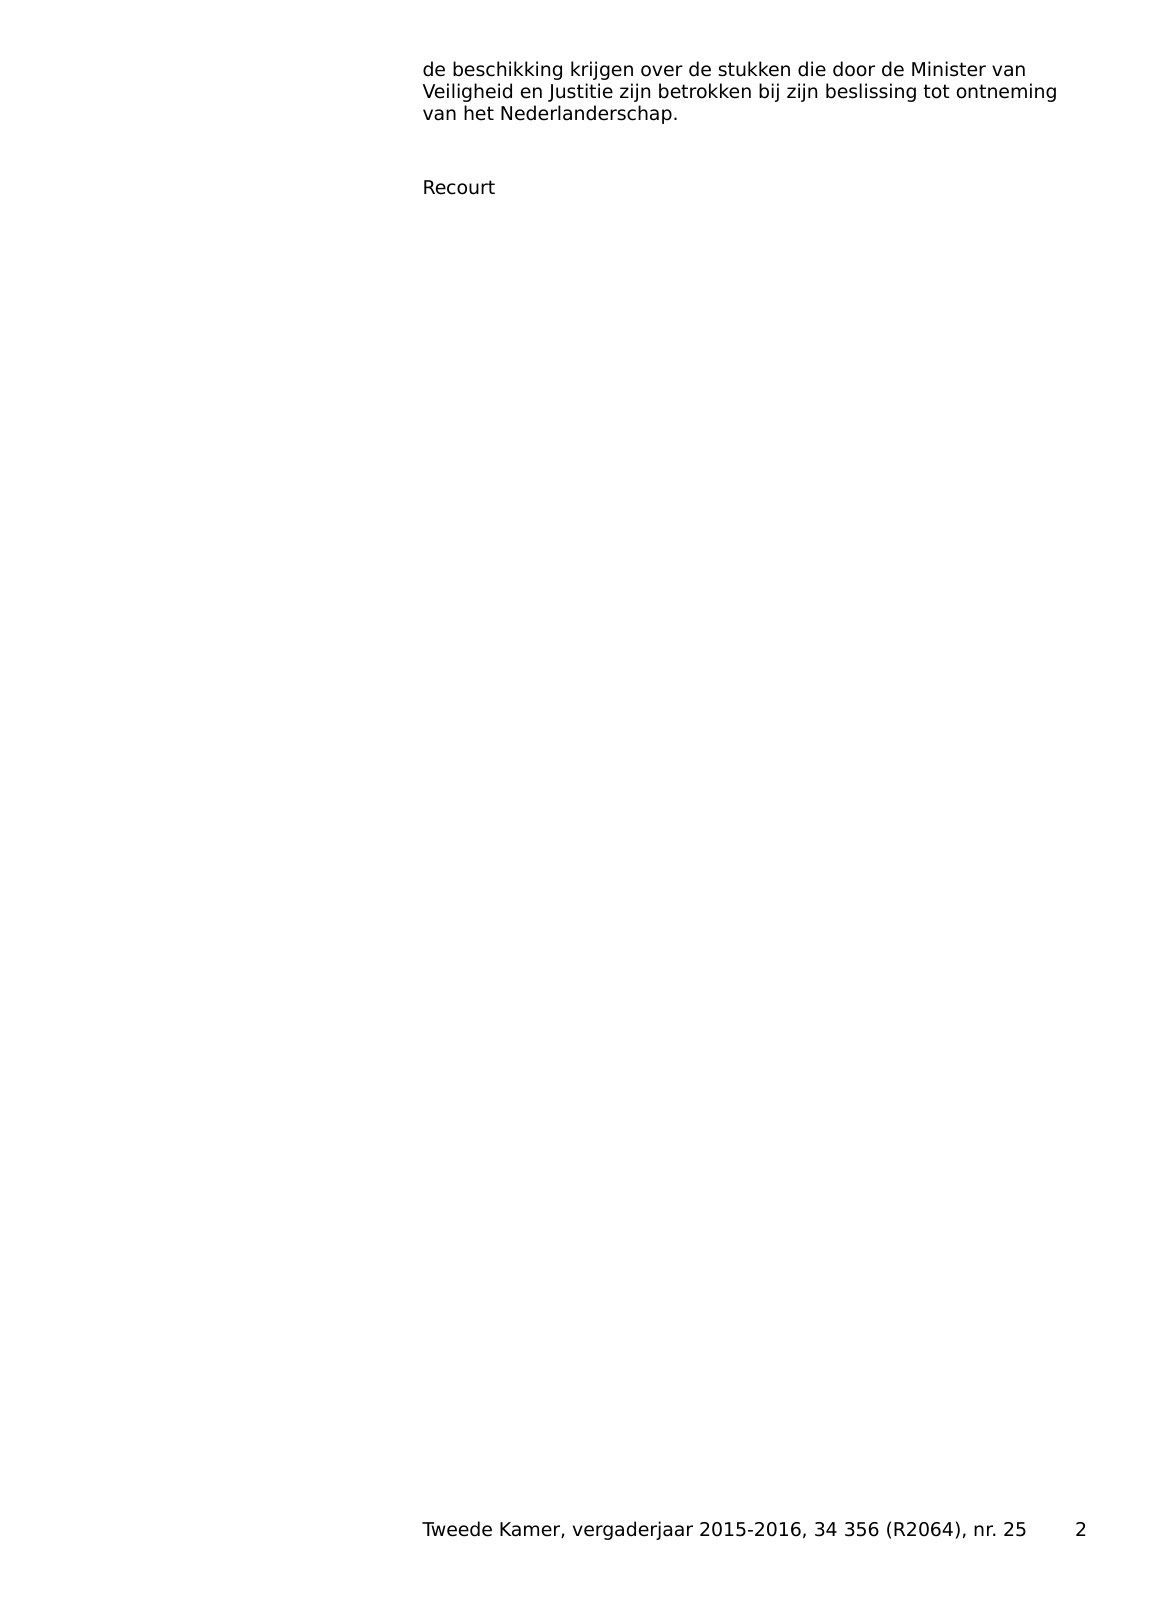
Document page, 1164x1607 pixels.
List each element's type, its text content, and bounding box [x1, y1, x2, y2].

text Recourt [422, 155, 1087, 199]
text de beschikking krijgen over de stukken die door de Minister van Veiligheid en Justitie zijn betrokken bij zijn beslissing tot ontneming van het Nederlanderschap. [422, 59, 1087, 125]
